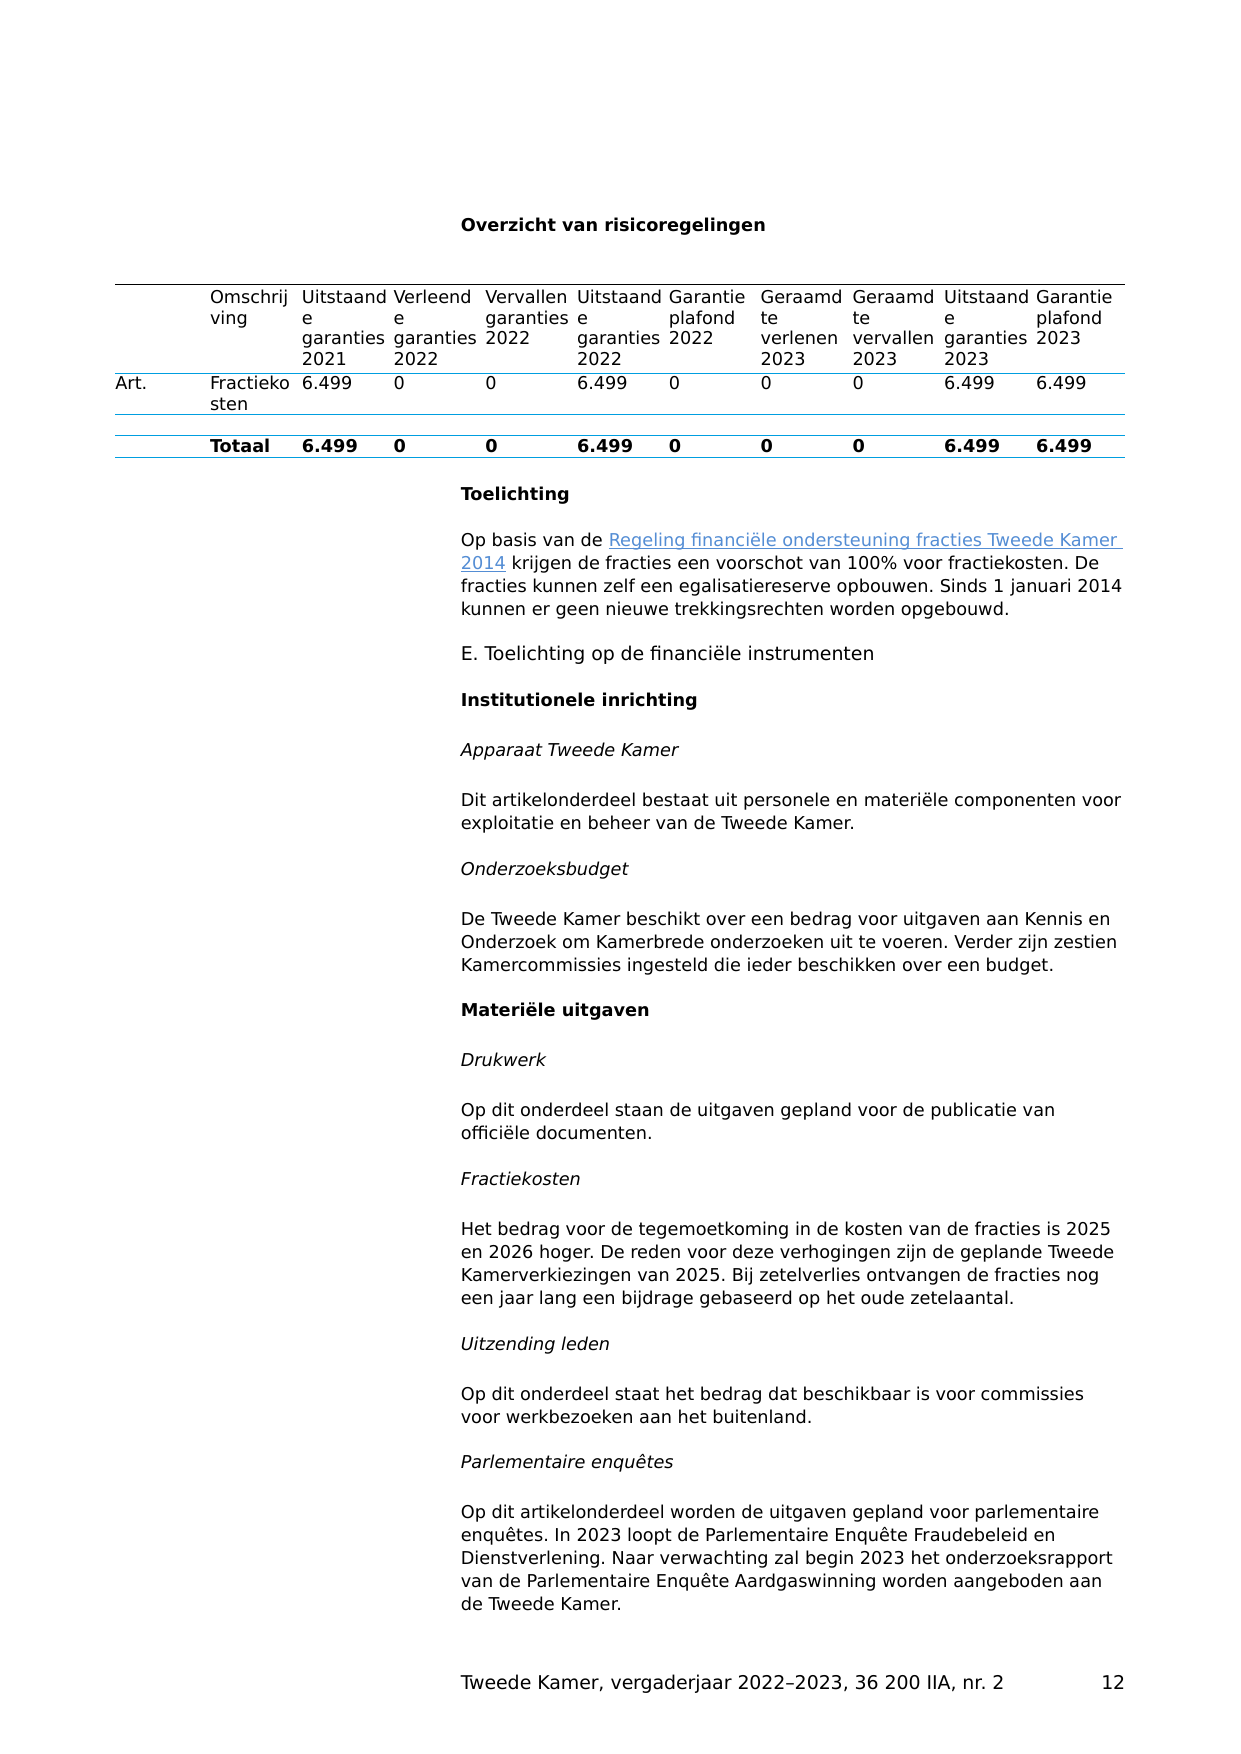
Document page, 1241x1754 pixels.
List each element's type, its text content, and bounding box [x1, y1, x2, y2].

table_cell Garantie plafond 2023 [1033, 285, 1125, 372]
table_cell [941, 415, 1033, 435]
table_cell [299, 415, 390, 435]
table_cell 0 [390, 436, 482, 456]
table_cell 0 [482, 436, 574, 456]
table_cell 0 [849, 436, 941, 456]
table_cell Uitstaande garanties 2023 [941, 285, 1033, 372]
text Op dit onderdeel staat het bedrag dat beschikbaar is voor commissies voor werkbezoeken aan het buitenland. [461, 1382, 1125, 1428]
table_cell 6.499 [1033, 436, 1125, 456]
text Overzicht van risicoregelingen [461, 213, 1125, 236]
table_cell Geraamd te verlenen 2023 [758, 285, 849, 372]
text Op dit onderdeel staan de uitgaven gepland voor de publicatie van officiële documenten. [461, 1098, 1125, 1144]
text Drukwerk [461, 1048, 1125, 1071]
table_cell 0 [666, 374, 757, 414]
table_cell [115, 415, 207, 435]
text Institutionele inrichting [461, 688, 1125, 711]
table_cell 6.499 [574, 374, 666, 414]
table_cell 0 [758, 436, 849, 456]
table_cell [115, 436, 207, 456]
table_cell [849, 415, 941, 435]
text Toelichting [461, 482, 1125, 505]
table_cell 6.499 [574, 436, 666, 456]
table_cell [666, 415, 757, 435]
table_cell 0 [666, 436, 757, 456]
table_cell Garantie plafond 2022 [666, 285, 757, 372]
table_cell 0 [758, 374, 849, 414]
table_cell Geraamd te vervallen 2023 [849, 285, 941, 372]
table_cell [115, 285, 207, 372]
text Op basis van de Regeling financiële ondersteuning fracties Tweede Kamer 2014 krijgen de fracties een voorschot van 100% voor fractiekosten. De fracties kunnen zelf een egalisatiereserve opbouwen. Sinds 1 januari 2014 kunnen er geen nieuwe trekkingsrechten worden opgebouwd. [461, 528, 1125, 619]
table_cell Verleende garanties 2022 [390, 285, 482, 372]
table_cell 0 [390, 374, 482, 414]
text Parlementaire enquêtes [461, 1451, 1125, 1473]
text Dit artikelonderdeel bestaat uit personele en materiële componenten voor exploitatie en beheer van de Tweede Kamer. [461, 788, 1125, 834]
table_cell Fractiekosten [207, 374, 299, 414]
table_cell 0 [849, 374, 941, 414]
text Materiële uitgaven [461, 998, 1125, 1021]
text Uitzending leden [461, 1332, 1125, 1355]
text Onderzoeksbudget [461, 857, 1125, 880]
table_cell 6.499 [299, 374, 390, 414]
table_cell [758, 415, 849, 435]
table_cell 6.499 [299, 436, 390, 456]
table_cell [390, 415, 482, 435]
table_cell Totaal [207, 436, 299, 456]
text Fractiekosten [461, 1167, 1125, 1190]
table_cell Uitstaande garanties 2021 [299, 285, 390, 372]
table_cell [1033, 415, 1125, 435]
table_cell [207, 415, 299, 435]
table_cell 6.499 [941, 374, 1033, 414]
table_cell 0 [482, 374, 574, 414]
text De Tweede Kamer beschikt over een bedrag voor uitgaven aan Kennis en Onderzoek om Kamerbrede onderzoeken uit te voeren. Verder zijn zestien Kamercommissies ingesteld die ieder beschikken over een budget. [461, 907, 1125, 976]
table_cell Art. [115, 374, 207, 414]
table_cell [574, 415, 666, 435]
table_cell Vervallen garanties 2022 [482, 285, 574, 372]
text Apparaat Tweede Kamer [461, 738, 1125, 761]
table_cell Omschrijving [207, 285, 299, 372]
table_header Tabel 5 Overzicht garanties (bedragen x € 1.000) [115, 259, 1125, 283]
text Het bedrag voor de tegemoetkoming in de kosten van de fracties is 2025 en 2026 hoger. De reden voor deze verhogingen zijn de geplande Tweede Kamerverkiezingen van 2025. Bij zetelverlies ontvangen de fracties nog een jaar lang een bijdrage gebaseerd op het oude zetelaantal. [461, 1217, 1125, 1309]
table_cell Uitstaande garanties 2022 [574, 285, 666, 372]
table_cell 6.499 [1033, 374, 1125, 414]
text Op dit artikelonderdeel worden de uitgaven gepland voor parlementaire enquêtes. In 2023 loopt de Parlementaire Enquête Fraudebeleid en Dienstverlening. Naar verwachting zal begin 2023 het onderzoeksrapport van de Parlementaire Enquête Aardgaswinning worden aangeboden aan de Tweede Kamer. [461, 1501, 1125, 1615]
title E. Toelichting op de financiële instrumenten [461, 642, 1125, 664]
table_cell 6.499 [941, 436, 1033, 456]
table_cell [482, 415, 574, 435]
